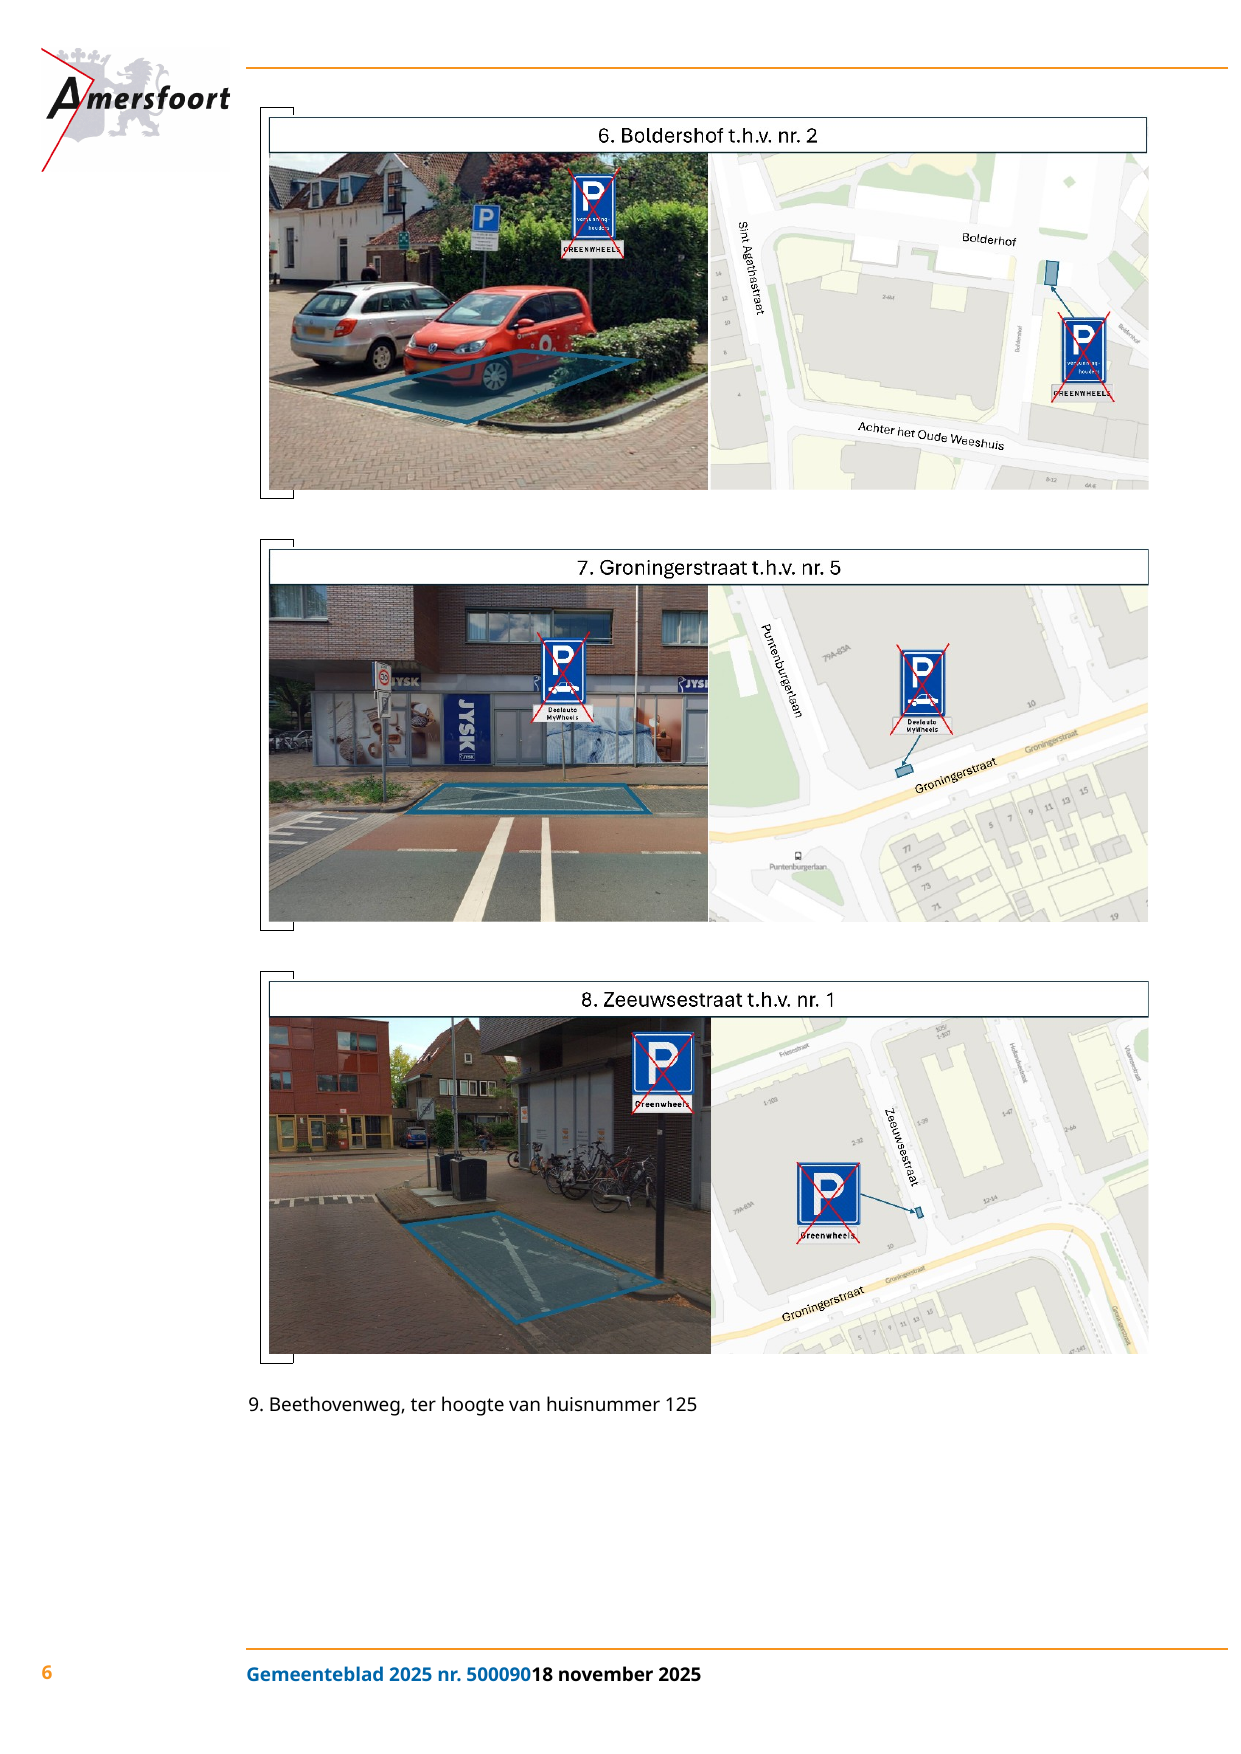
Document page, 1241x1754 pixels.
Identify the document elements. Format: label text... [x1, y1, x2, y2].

text 9. Beethovenweg, ter hoogte van huisnummer 125 [248, 1391, 1152, 1417]
picture [268, 979, 1149, 1354]
picture [41, 47, 231, 172]
picture [268, 547, 1149, 922]
picture [268, 115, 1149, 490]
